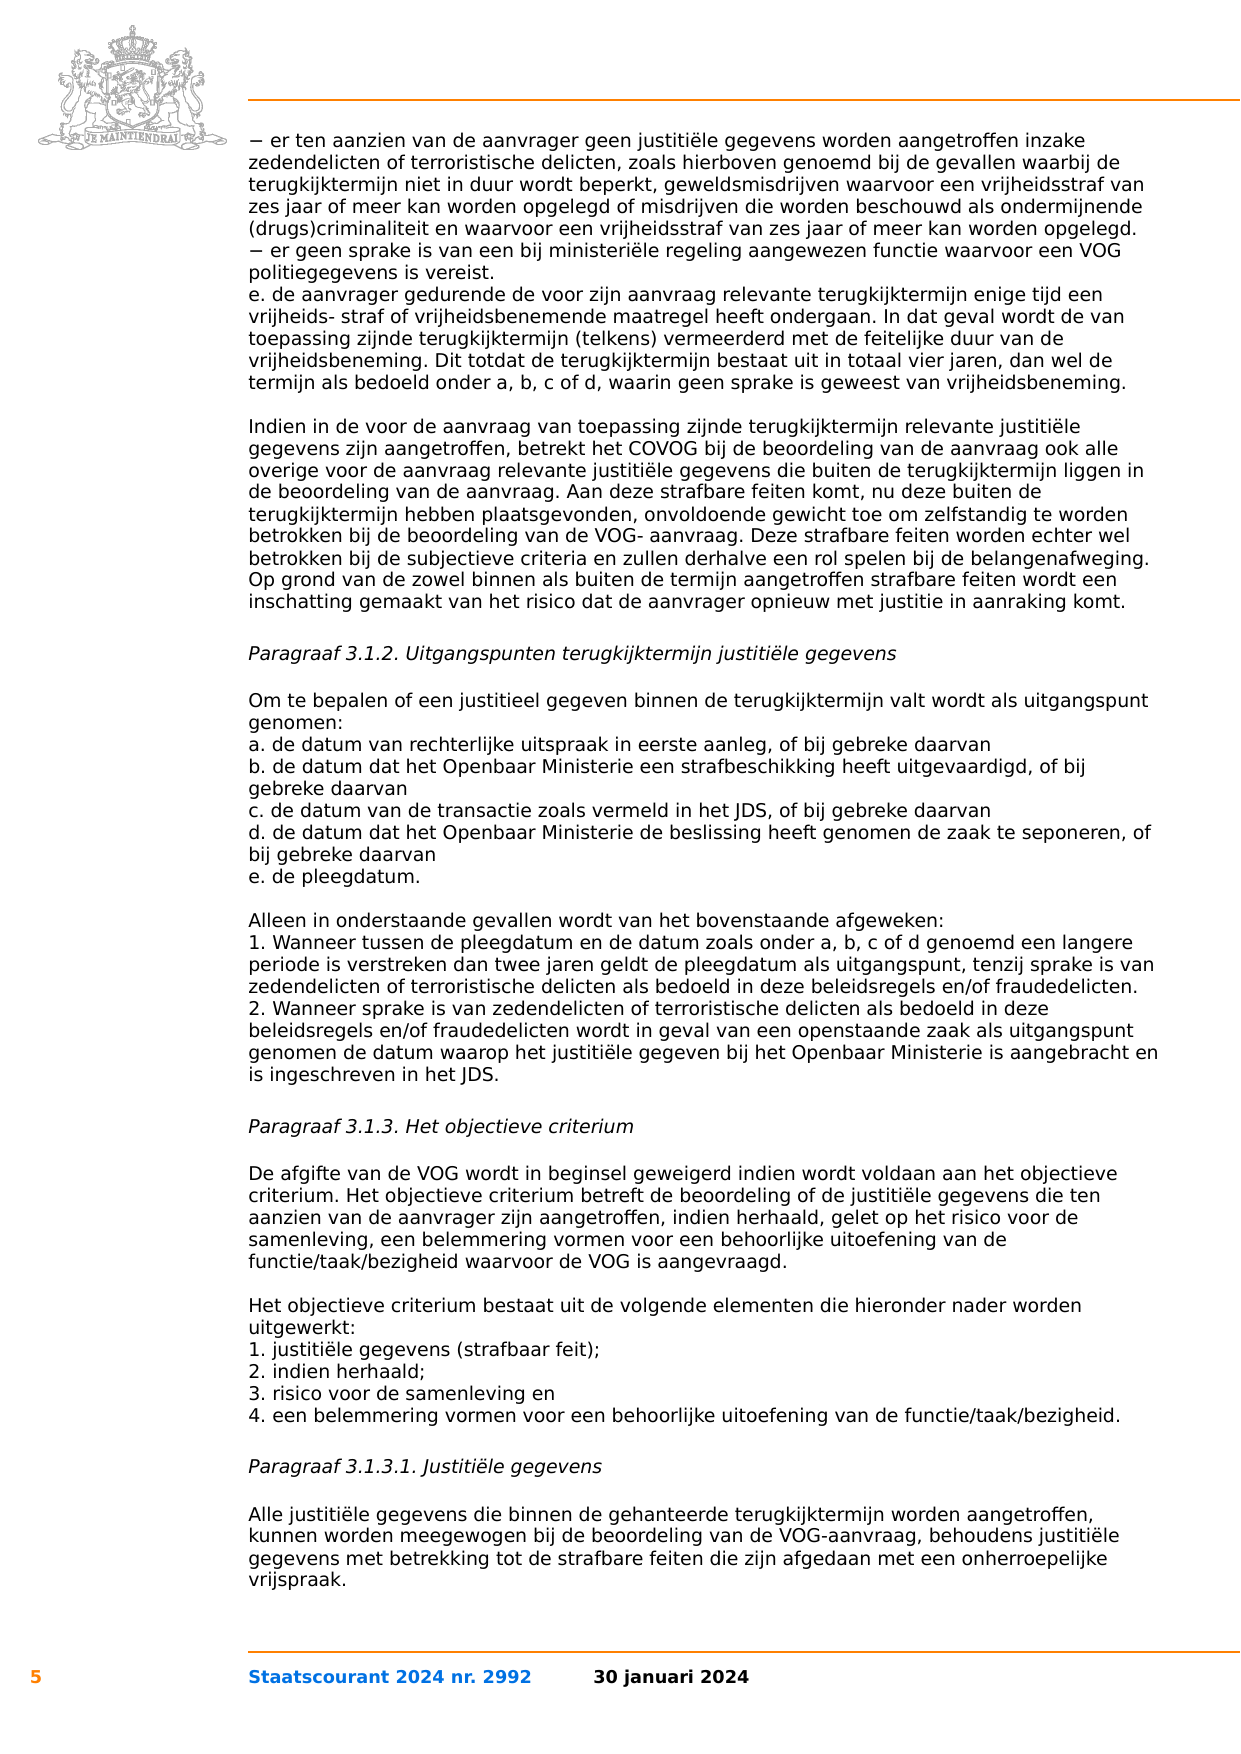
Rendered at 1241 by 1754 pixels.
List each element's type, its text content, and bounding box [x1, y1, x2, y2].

text d. de datum dat het Openbaar Ministerie de beslissing heeft genomen de zaak te seponeren, of bij gebreke daarvan [248, 822, 1163, 866]
text − er ten aanzien van de aanvrager geen justitiële gegevens worden aangetroffen inzake zedendelicten of terroristische delicten, zoals hierboven genoemd bij de gevallen waarbij de terugkijktermijn niet in duur wordt beperkt, geweldsmisdrijven waarvoor een vrijheidsstraf van zes jaar of meer kan worden opgelegd of misdrijven die worden beschouwd als ondermijnende (drugs)criminaliteit en waarvoor een vrijheidsstraf van zes jaar of meer kan worden opgelegd. [248, 130, 1163, 240]
text c. de datum van de transactie zoals vermeld in het JDS, of bij gebreke daarvan [248, 800, 1163, 822]
text Alle justitiële gegevens die binnen de gehanteerde terugkijktermijn worden aangetroffen, kunnen worden meegewogen bij de beoordeling van de VOG-aanvraag, behoudens justitiële gegevens met betrekking tot de strafbare feiten die zijn afgedaan met een onherroepelijke vrijspraak. [248, 1503, 1163, 1591]
text 1. justitiële gegevens (strafbaar feit); [248, 1338, 1163, 1361]
text b. de datum dat het Openbaar Ministerie een strafbeschikking heeft uitgevaardigd, of bij gebreke daarvan [248, 756, 1163, 800]
text Om te bepalen of een justitieel gegeven binnen de terugkijktermijn valt wordt als uitgangspunt genomen: [248, 690, 1163, 734]
text 1. Wanneer tussen de pleegdatum en de datum zoals onder a, b, c of d genoemd een langere periode is verstreken dan twee jaren geldt de pleegdatum als uitgangspunt, tenzij sprake is van zedendelicten of terroristische delicten als bedoeld in deze beleidsregels en/of fraudedelicten. [248, 932, 1163, 998]
subtitle Paragraaf 3.1.2. Uitgangspunten terugkijktermijn justitiële gegevens [248, 643, 1163, 665]
text 3. risico voor de samenleving en [248, 1382, 1163, 1404]
text Indien in de voor de aanvraag van toepassing zijnde terugkijktermijn relevante justitiële gegevens zijn aangetroffen, betrekt het COVOG bij de beoordeling van de aanvraag ook alle overige voor de aanvraag relevante justitiële gegevens die buiten de terugkijktermijn liggen in de beoordeling van de aanvraag. Aan deze strafbare feiten komt, nu deze buiten de terugkijktermijn hebben plaatsgevonden, onvoldoende gewicht toe om zelfstandig te worden betrokken bij de beoordeling van de VOG- aanvraag. Deze strafbare feiten worden echter wel betrokken bij de subjectieve criteria en zullen derhalve een rol spelen bij de belangenafweging. Op grond van de zowel binnen als buiten de termijn aangetroffen strafbare feiten wordt een inschatting gemaakt van het risico dat de aanvrager opnieuw met justitie in aanraking komt. [248, 416, 1163, 613]
text e. de aanvrager gedurende de voor zijn aanvraag relevante terugkijktermijn enige tijd een vrijheids- straf of vrijheidsbenemende maatregel heeft ondergaan. In dat geval wordt de van toepassing zijnde terugkijktermijn (telkens) vermeerderd met de feitelijke duur van de vrijheidsbeneming. Dit totdat de terugkijktermijn bestaat uit in totaal vier jaren, dan wel de termijn als bedoeld onder a, b, c of d, waarin geen sprake is geweest van vrijheidsbeneming. [248, 284, 1163, 394]
text e. de pleegdatum. [248, 866, 1163, 888]
text Alleen in onderstaande gevallen wordt van het bovenstaande afgeweken: [248, 910, 1163, 932]
picture [38, 25, 227, 150]
text 2. indien herhaald; [248, 1361, 1163, 1382]
text 4. een belemmering vormen voor een behoorlijke uitoefening van de functie/taak/bezigheid. [248, 1404, 1163, 1426]
text De afgifte van de VOG wordt in beginsel geweigerd indien wordt voldaan aan het objectieve criterium. Het objectieve criterium betreft de beoordeling of de justitiële gegevens die ten aanzien van de aanvrager zijn aangetroffen, indien herhaald, gelet op het risico voor de samenleving, een belemmering vormen voor een behoorlijke uitoefening van de functie/taak/bezigheid waarvoor de VOG is aangevraagd. [248, 1163, 1163, 1273]
subtitle Paragraaf 3.1.3. Het objectieve criterium [248, 1116, 1163, 1138]
text 2. Wanneer sprake is van zedendelicten of terroristische delicten als bedoeld in deze beleidsregels en/of fraudedelicten wordt in geval van een openstaande zaak als uitgangspunt genomen de datum waarop het justitiële gegeven bij het Openbaar Ministerie is aangebracht en is ingeschreven in het JDS. [248, 998, 1163, 1086]
text − er geen sprake is van een bij ministeriële regeling aangewezen functie waarvoor een VOG politiegegevens is vereist. [248, 240, 1163, 284]
text a. de datum van rechterlijke uitspraak in eerste aanleg, of bij gebreke daarvan [248, 734, 1163, 756]
subtitle Paragraaf 3.1.3.1. Justitiële gegevens [248, 1456, 1163, 1478]
text Het objectieve criterium bestaat uit de volgende elementen die hieronder nader worden uitgewerkt: [248, 1294, 1163, 1338]
